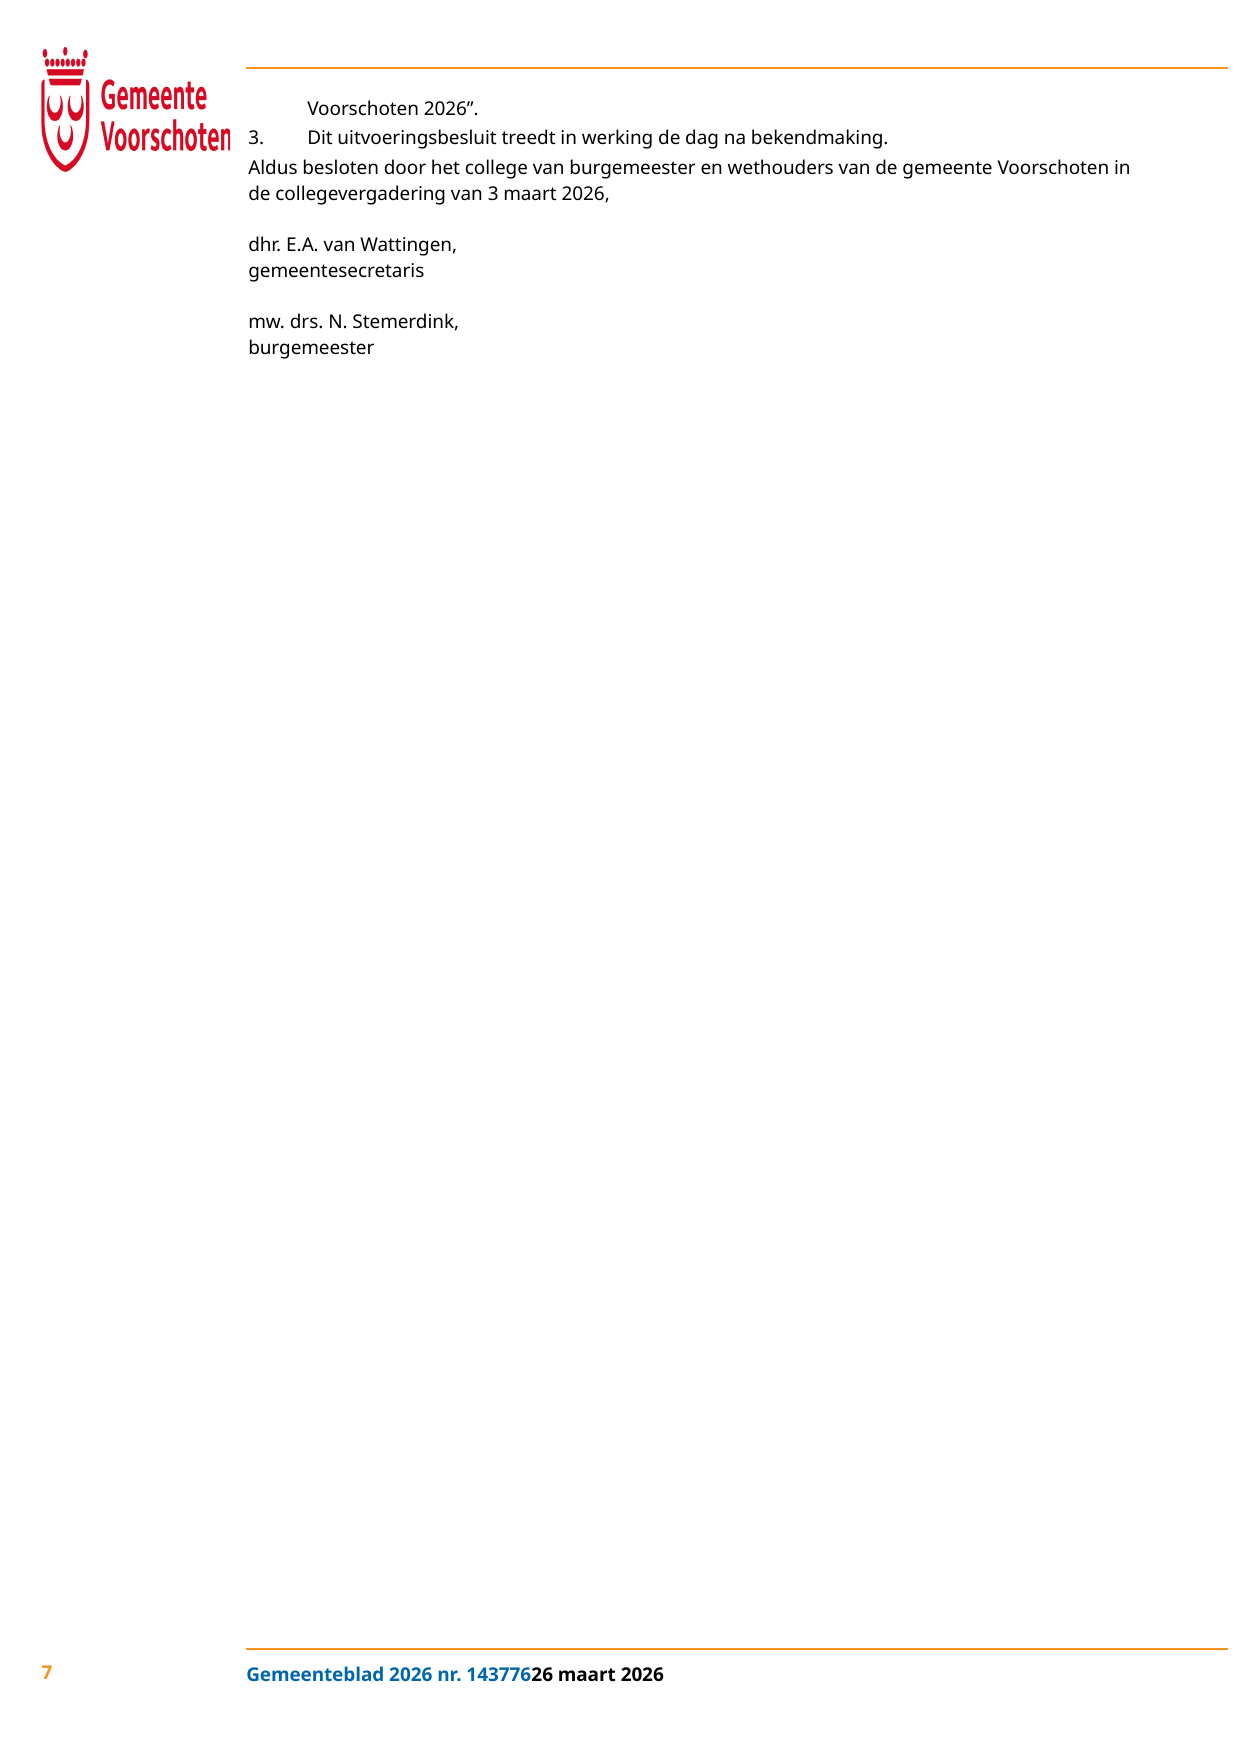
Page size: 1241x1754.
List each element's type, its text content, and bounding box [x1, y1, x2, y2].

text gemeentesecretaris [248, 257, 1152, 283]
picture [41, 47, 231, 172]
text burgemeester [248, 334, 1152, 360]
text dhr. E.A. van Wattingen, [248, 231, 1152, 257]
list Voorschoten 2026”. [248, 95, 1152, 121]
text Aldus besloten door het college van burgemeester en wethouders van de gemeente Voorschoten in de collegevergadering van 3 maart 2026, [248, 154, 1152, 205]
text mw. drs. N. Stemerdink, [248, 308, 1152, 334]
list Dit uitvoeringsbesluit treedt in werking de dag na bekendmaking. [248, 124, 1152, 150]
